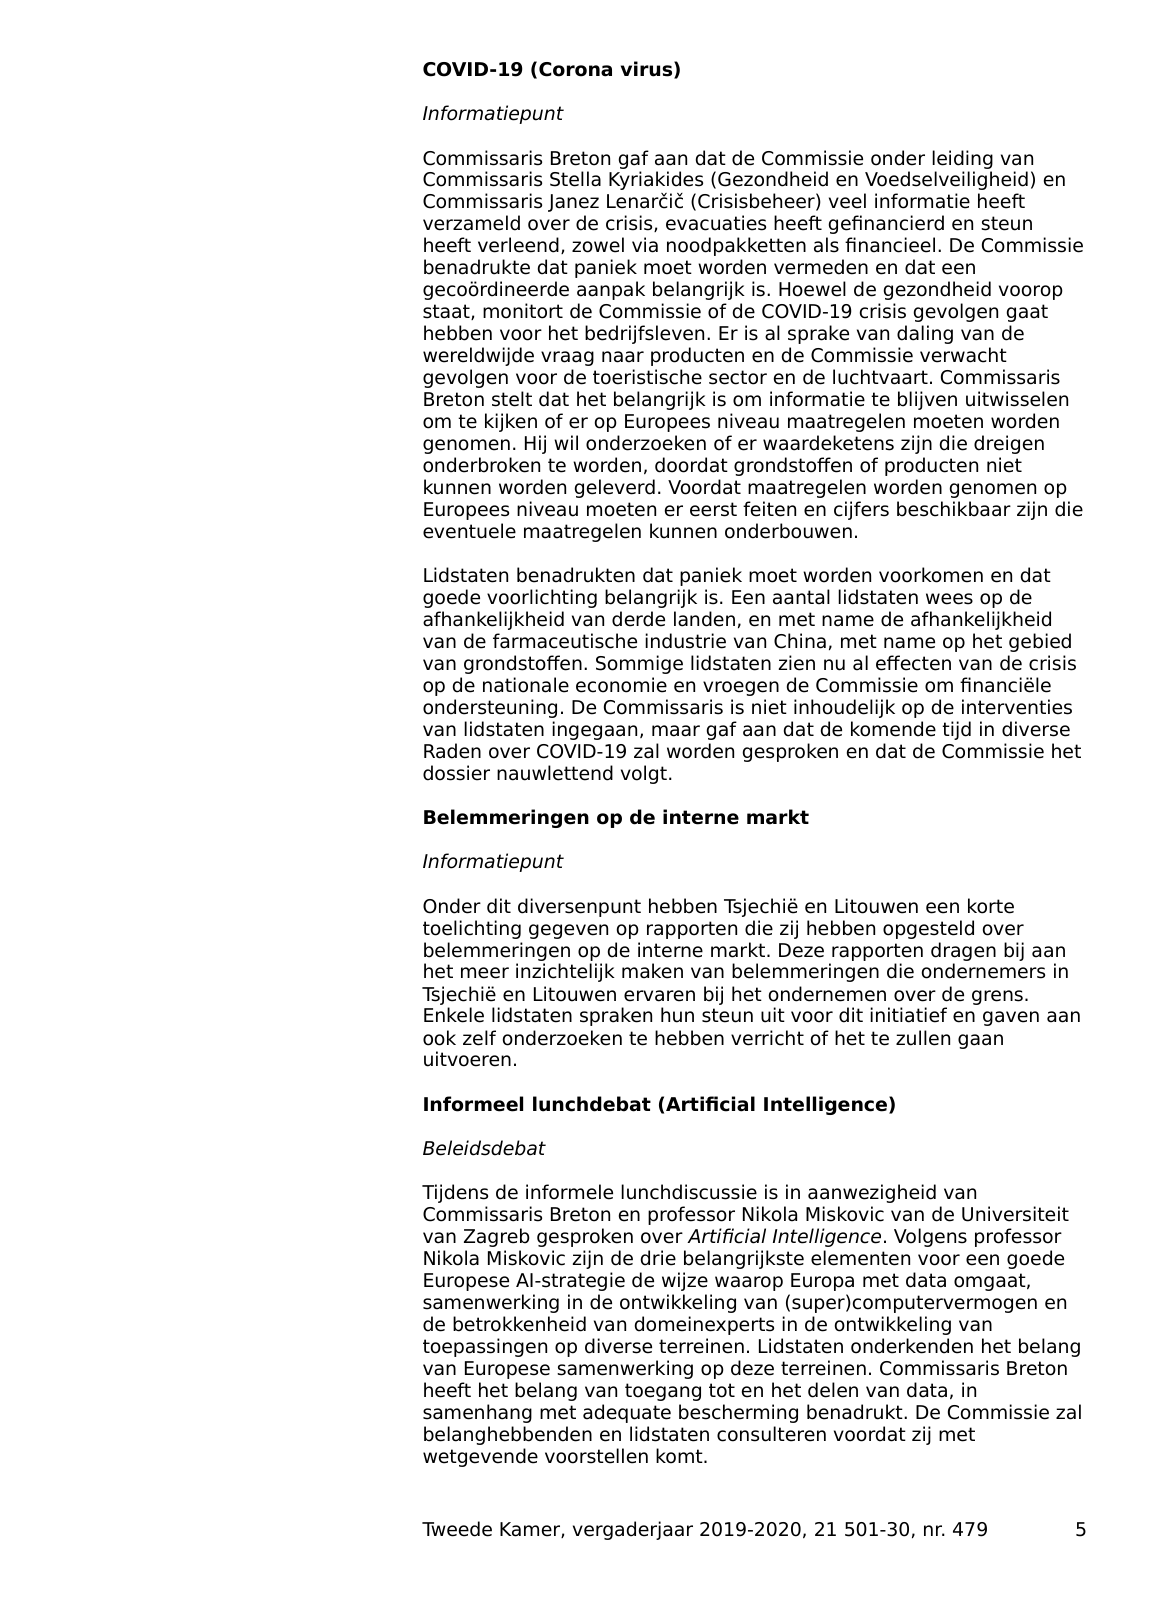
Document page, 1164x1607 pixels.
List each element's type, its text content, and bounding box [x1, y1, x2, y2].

subtitle COVID-19 (Corona virus) [422, 59, 1087, 81]
subtitle Informatiepunt [422, 851, 1087, 873]
text Lidstaten benadrukten dat paniek moet worden voorkomen en dat goede voorlichting belangrijk is. Een aantal lidstaten wees op de afhankelijkheid van derde landen, en met name de afhankelijkheid van de farmaceutische industrie van China, met name op het gebied van grondstoffen. Sommige lidstaten zien nu al effecten van de crisis op de nationale economie en vroegen de Commissie om financiële ondersteuning. De Commissaris is niet inhoudelijk op de interventies van lidstaten ingegaan, maar gaf aan dat de komende tijd in diverse Raden over COVID-19 zal worden gesproken en dat de Commissie het dossier nauwlettend volgt. [422, 565, 1087, 785]
subtitle Informatiepunt [422, 103, 1087, 125]
text Tijdens de informele lunchdiscussie is in aanwezigheid van Commissaris Breton en professor Nikola Miskovic van de Universiteit van Zagreb gesproken over Artificial Intelligence. Volgens professor Nikola Miskovic zijn de drie belangrijkste elementen voor een goede Europese AI-strategie de wijze waarop Europa met data omgaat, samenwerking in de ontwikkeling van (super)computervermogen en de betrokkenheid van domeinexperts in de ontwikkeling van toepassingen op diverse terreinen. Lidstaten onderkenden het belang van Europese samenwerking op deze terreinen. Commissaris Breton heeft het belang van toegang tot en het delen van data, in samenhang met adequate bescherming benadrukt. De Commissie zal belanghebbenden en lidstaten consulteren voordat zij met wetgevende voorstellen komt. [422, 1182, 1087, 1468]
subtitle Belemmeringen op de interne markt [422, 807, 1087, 829]
text Commissaris Breton gaf aan dat de Commissie onder leiding van Commissaris Stella Kyriakides (Gezondheid en Voedselveiligheid) en Commissaris Janez Lenarčič (Crisisbeheer) veel informatie heeft verzameld over de crisis, evacuaties heeft gefinancierd en steun heeft verleend, zowel via noodpakketten als financieel. De Commissie benadrukte dat paniek moet worden vermeden en dat een gecoördineerde aanpak belangrijk is. Hoewel de gezondheid voorop staat, monitort de Commissie of de COVID-19 crisis gevolgen gaat hebben voor het bedrijfsleven. Er is al sprake van daling van de wereldwijde vraag naar producten en de Commissie verwacht gevolgen voor de toeristische sector en de luchtvaart. Commissaris Breton stelt dat het belangrijk is om informatie te blijven uitwisselen om te kijken of er op Europees niveau maatregelen moeten worden genomen. Hij wil onderzoeken of er waardeketens zijn die dreigen onderbroken te worden, doordat grondstoffen of producten niet kunnen worden geleverd. Voordat maatregelen worden genomen op Europees niveau moeten er eerst feiten en cijfers beschikbaar zijn die eventuele maatregelen kunnen onderbouwen. [422, 147, 1087, 543]
text Onder dit diversenpunt hebben Tsjechië en Litouwen een korte toelichting gegeven op rapporten die zij hebben opgesteld over belemmeringen op de interne markt. Deze rapporten dragen bij aan het meer inzichtelijk maken van belemmeringen die ondernemers in Tsjechië en Litouwen ervaren bij het ondernemen over de grens. Enkele lidstaten spraken hun steun uit voor dit initiatief en gaven aan ook zelf onderzoeken te hebben verricht of het te zullen gaan uitvoeren. [422, 896, 1087, 1071]
subtitle Informeel lunchdebat (Artificial Intelligence) [422, 1093, 1087, 1116]
subtitle Beleidsdebat [422, 1138, 1087, 1160]
